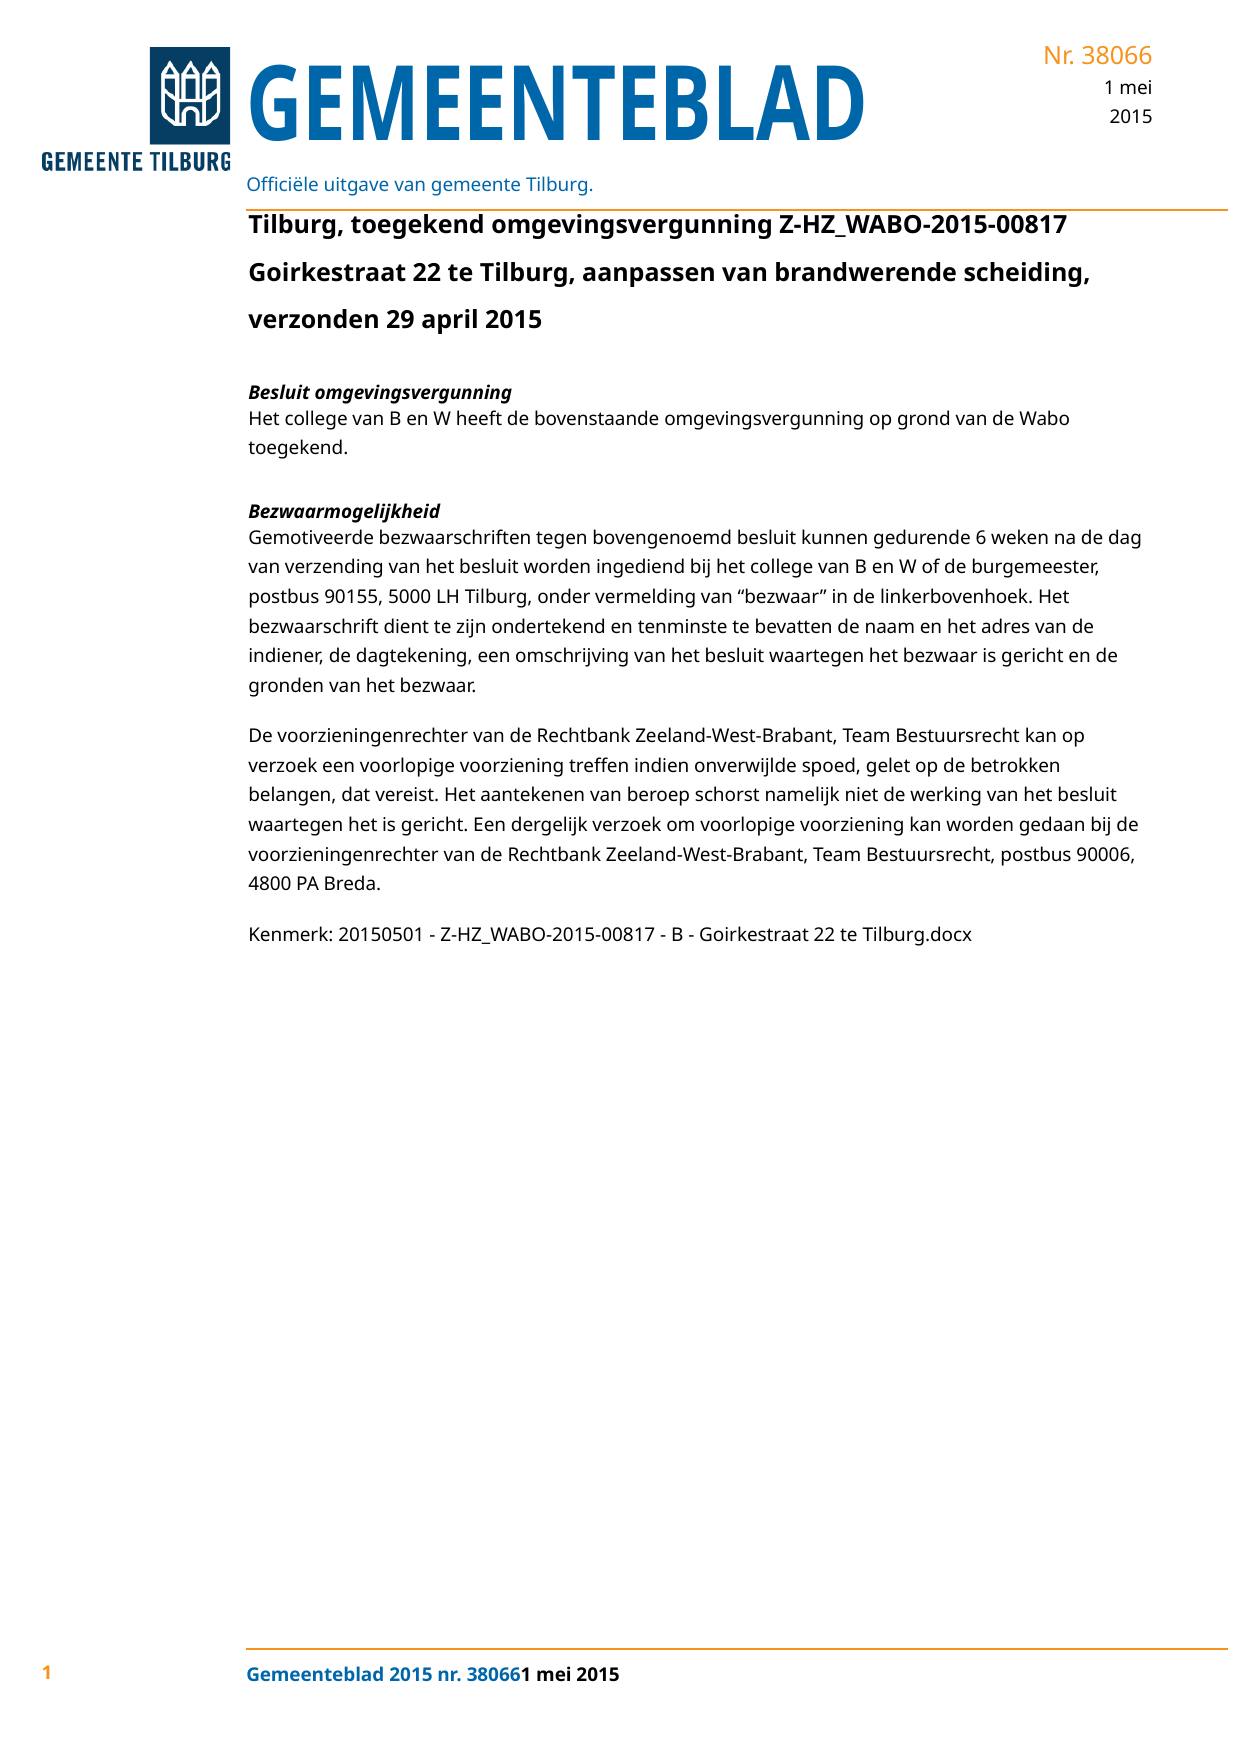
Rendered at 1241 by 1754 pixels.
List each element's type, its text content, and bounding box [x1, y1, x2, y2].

text Bezwaarmogelijkheid [248, 498, 1152, 524]
text Het college van B en W heeft de bovenstaande omgevingsvergunning op grond van de Wabo toegekend. [248, 405, 1152, 460]
text Tilburg, toegekend omgevingsvergunning Z-HZ_WABO-2015-00817 Goirkestraat 22 te Tilburg, aanpassen van brandwerende scheiding, verzonden 29 april 2015 [248, 211, 1152, 336]
text Kenmerk: 20150501 - Z-HZ_WABO-2015-00817 - B - Goirkestraat 22 te Tilburg.docx [248, 921, 1152, 946]
text Gemotiveerde bezwaarschriften tegen bovengenoemd besluit kunnen gedurende 6 weken na de dag van verzending van het besluit worden ingediend bij het college van B en W of de burgemeester, postbus 90155, 5000 LH Tilburg, onder vermelding van “bezwaar” in de linkerbovenhoek. Het bezwaarschrift dient te zijn ondertekend en tenminste te bevatten de naam en het adres van de indiener, de dagtekening, een omschrijving van het besluit waartegen het bezwaar is gericht en de gronden van het bezwaar. [248, 524, 1152, 698]
picture [41, 47, 231, 172]
text De voorzieningenrechter van de Rechtbank Zeeland-West-Brabant, Team Bestuursrecht kan op verzoek een voorlopige voorziening treffen indien onverwijlde spoed, gelet op de betrokken belangen, dat vereist. Het aantekenen van beroep schorst namelijk niet de werking van het besluit waartegen het is gericht. Een dergelijk verzoek om voorlopige voorziening kan worden gedaan bij de voorzieningenrechter van de Rechtbank Zeeland-West-Brabant, Team Bestuursrecht, postbus 90006, 4800 PA Breda. [248, 722, 1152, 896]
text Besluit omgevingsvergunning [248, 379, 1152, 405]
